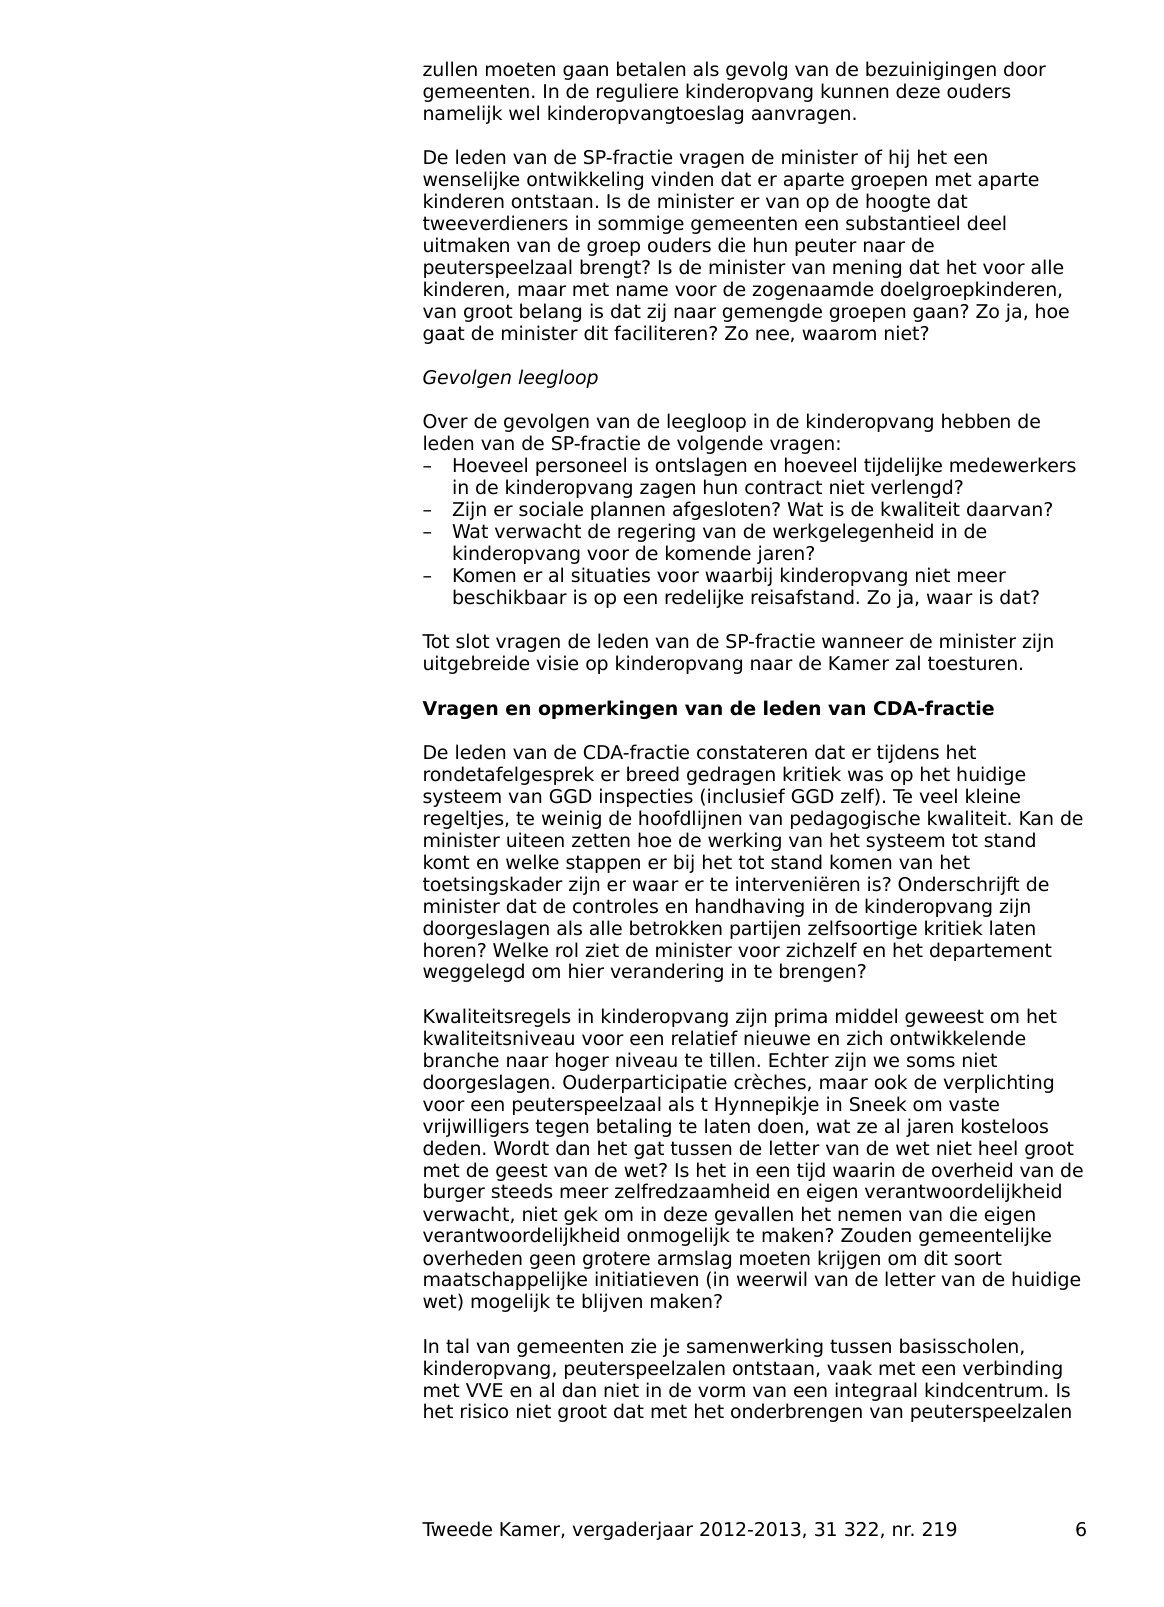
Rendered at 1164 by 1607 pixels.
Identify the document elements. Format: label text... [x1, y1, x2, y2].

text zullen moeten gaan betalen als gevolg van de bezuinigingen door gemeenten. In de reguliere kinderopvang kunnen deze ouders namelijk wel kinderopvangtoeslag aanvragen. [422, 59, 1087, 125]
text De leden van de SP-fractie vragen de minister of hij het een wenselijke ontwikkeling vinden dat er aparte groepen met aparte kinderen ontstaan. Is de minister er van op de hoogte dat tweeverdieners in sommige gemeenten een substantieel deel uitmaken van de groep ouders die hun peuter naar de peuterspeelzaal brengt? Is de minister van mening dat het voor alle kinderen, maar met name voor de zogenaamde doelgroepkinderen, van groot belang is dat zij naar gemengde groepen gaan? Zo ja, hoe gaat de minister dit faciliteren? Zo nee, waarom niet? [422, 147, 1087, 345]
subtitle Vragen en opmerkingen van de leden van CDA-fractie [422, 697, 1087, 719]
subtitle Gevolgen leegloop [422, 367, 1087, 389]
text Kwaliteitsregels in kinderopvang zijn prima middel geweest om het kwaliteitsniveau voor een relatief nieuwe en zich ontwikkelende branche naar hoger niveau te tillen. Echter zijn we soms niet doorgeslagen. Ouderparticipatie crèches, maar ook de verplichting voor een peuterspeelzaal als t Hynnepikje in Sneek om vaste vrijwilligers tegen betaling te laten doen, wat ze al jaren kosteloos deden. Wordt dan het gat tussen de letter van de wet niet heel groot met de geest van de wet? Is het in een tijd waarin de overheid van de burger steeds meer zelfredzaamheid en eigen verantwoordelijkheid verwacht, niet gek om in deze gevallen het nemen van die eigen verantwoordelijkheid onmogelijk te maken? Zouden gemeentelijke overheden geen grotere armslag moeten krijgen om dit soort maatschappelijke initiatieven (in weerwil van de letter van de huidige wet) mogelijk te blijven maken? [422, 1006, 1087, 1313]
text – Komen er al situaties voor waarbij kinderopvang niet meer beschikbaar is op een redelijke reisafstand. Zo ja, waar is dat? [422, 565, 1087, 609]
text Tot slot vragen de leden van de SP-fractie wanneer de minister zijn uitgebreide visie op kinderopvang naar de Kamer zal toesturen. [422, 631, 1087, 675]
text – Zijn er sociale plannen afgesloten? Wat is de kwaliteit daarvan? [422, 499, 1087, 521]
text Over de gevolgen van de leegloop in de kinderopvang hebben de leden van de SP-fractie de volgende vragen: [422, 411, 1087, 455]
text – Hoeveel personeel is ontslagen en hoeveel tijdelijke medewerkers in de kinderopvang zagen hun contract niet verlengd? [422, 455, 1087, 499]
text – Wat verwacht de regering van de werkgelegenheid in de kinderopvang voor de komende jaren? [422, 521, 1087, 565]
text De leden van de CDA-fractie constateren dat er tijdens het rondetafelgesprek er breed gedragen kritiek was op het huidige systeem van GGD inspecties (inclusief GGD zelf). Te veel kleine regeltjes, te weinig de hoofdlijnen van pedagogische kwaliteit. Kan de minister uiteen zetten hoe de werking van het systeem tot stand komt en welke stappen er bij het tot stand komen van het toetsingskader zijn er waar er te interveniëren is? Onderschrijft de minister dat de controles en handhaving in de kinderopvang zijn doorgeslagen als alle betrokken partijen zelfsoortige kritiek laten horen? Welke rol ziet de minister voor zichzelf en het departement weggelegd om hier verandering in te brengen? [422, 742, 1087, 983]
text In tal van gemeenten zie je samenwerking tussen basisscholen, kinderopvang, peuterspeelzalen ontstaan, vaak met een verbinding met VVE en al dan niet in de vorm van een integraal kindcentrum. Is het risico niet groot dat met het onderbrengen van peuterspeelzalen [422, 1336, 1087, 1423]
